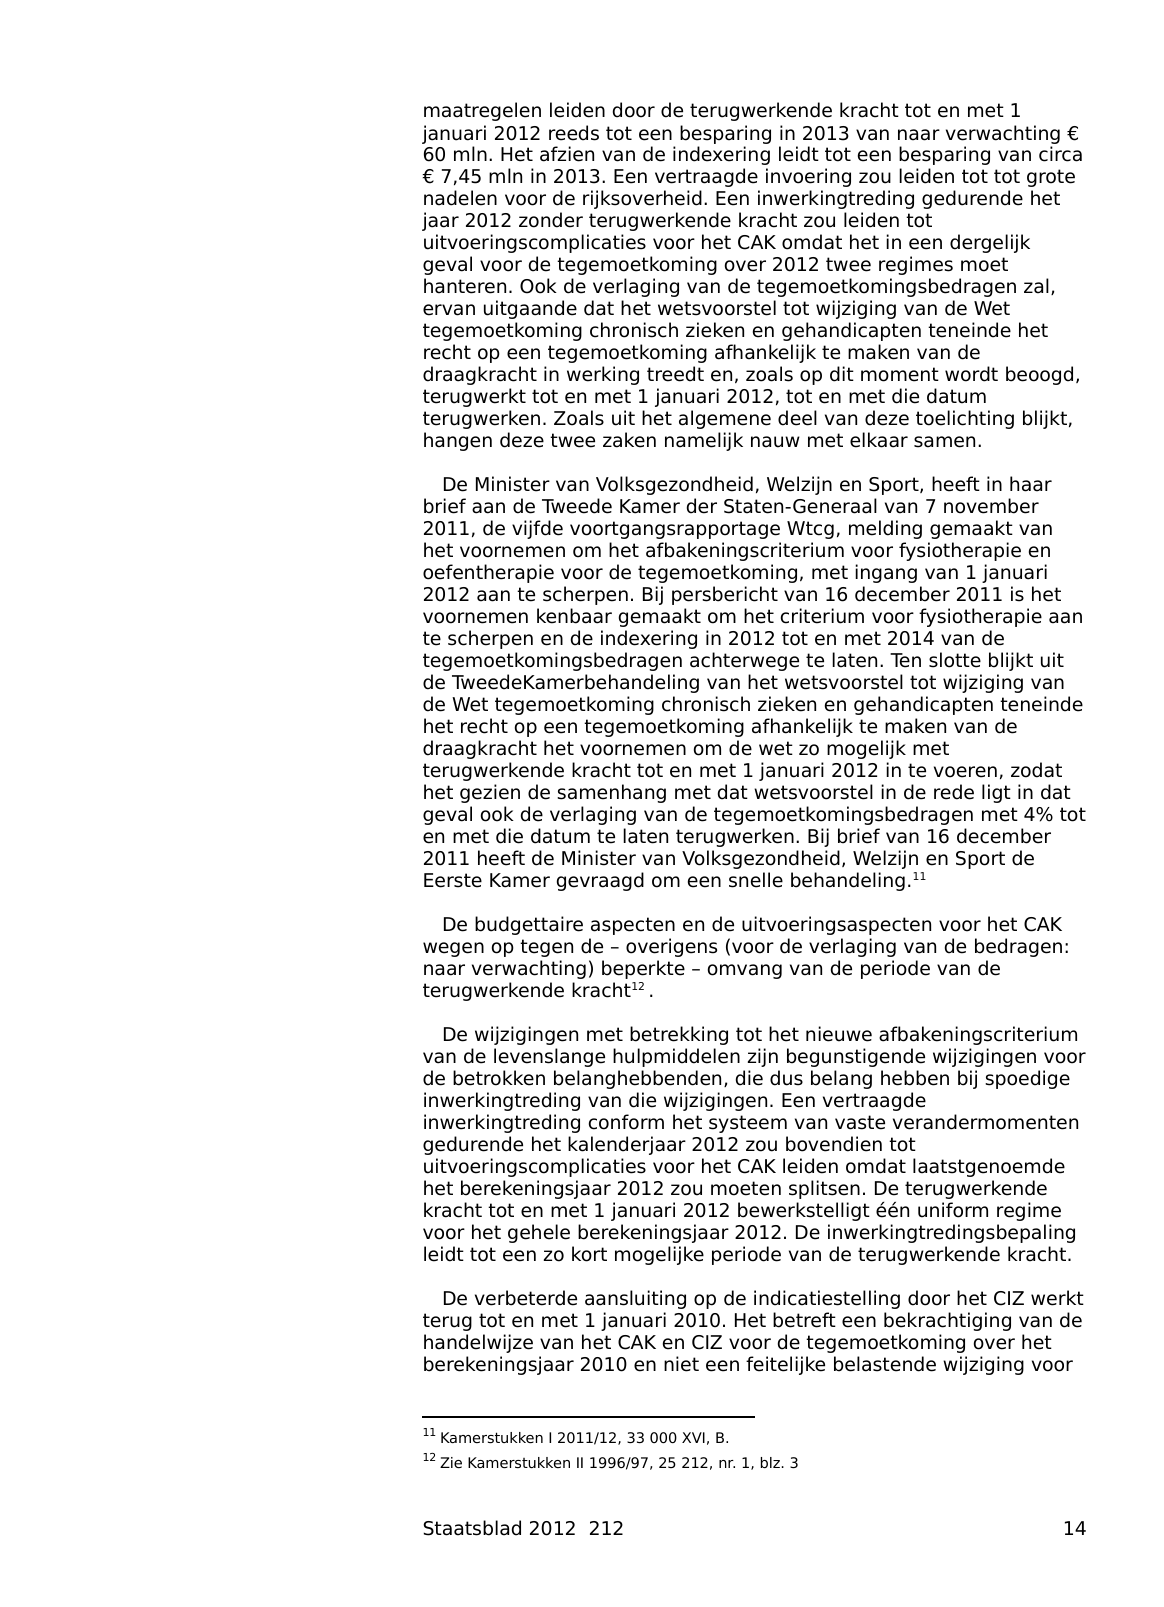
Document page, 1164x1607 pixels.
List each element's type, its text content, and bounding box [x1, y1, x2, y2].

text De verbeterde aansluiting op de indicatiestelling door het CIZ werkt terug tot en met 1 januari 2010. Het betreft een bekrachtiging van de handelwijze van het CAK en CIZ voor de tegemoetkoming over het berekeningsjaar 2010 en niet een feitelijke belastende wijziging voor [422, 1288, 1087, 1376]
text maatregelen leiden door de terugwerkende kracht tot en met 1 januari 2012 reeds tot een besparing in 2013 van naar verwachting € 60 mln. Het afzien van de indexering leidt tot een besparing van circa € 7,45 mln in 2013. Een vertraagde invoering zou leiden tot tot grote nadelen voor de rijksoverheid. Een inwerkingtreding gedurende het jaar 2012 zonder terugwerkende kracht zou leiden tot uitvoeringscomplicaties voor het CAK omdat het in een dergelijk geval voor de tegemoetkoming over 2012 twee regimes moet hanteren. Ook de verlaging van de tegemoetkomingsbedragen zal, ervan uitgaande dat het wetsvoorstel tot wijziging van de Wet tegemoetkoming chronisch zieken en gehandicapten teneinde het recht op een tegemoetkoming afhankelijk te maken van de draagkracht in werking treedt en, zoals op dit moment wordt beoogd, terugwerkt tot en met 1 januari 2012, tot en met die datum terugwerken. Zoals uit het algemene deel van deze toelichting blijkt, hangen deze twee zaken namelijk nauw met elkaar samen. [422, 100, 1087, 452]
text Kamerstukken I 2011/12, 33 000 XVI, B. [422, 1426, 1087, 1448]
text Zie Kamerstukken II 1996/97, 25 212, nr. 1, blz. 3 [422, 1451, 1087, 1473]
text De Minister van Volksgezondheid, Welzijn en Sport, heeft in haar brief aan de Tweede Kamer der Staten-Generaal van 7 november 2011, de vijfde voortgangsrapportage Wtcg, melding gemaakt van het voornemen om het afbakeningscriterium voor fysiotherapie en oefentherapie voor de tegemoetkoming, met ingang van 1 januari 2012 aan te scherpen. Bij persbericht van 16 december 2011 is het voornemen kenbaar gemaakt om het criterium voor fysiotherapie aan te scherpen en de indexering in 2012 tot en met 2014 van de tegemoetkomingsbedragen achterwege te laten. Ten slotte blijkt uit de TweedeKamerbehandeling van het wetsvoorstel tot wijziging van de Wet tegemoetkoming chronisch zieken en gehandicapten teneinde het recht op een tegemoetkoming afhankelijk te maken van de draagkracht het voornemen om de wet zo mogelijk met terugwerkende kracht tot en met 1 januari 2012 in te voeren, zodat het gezien de samenhang met dat wetsvoorstel in de rede ligt in dat geval ook de verlaging van de tegemoetkomingsbedragen met 4% tot en met die datum te laten terugwerken. Bij brief van 16 december 2011 heeft de Minister van Volksgezondheid, Welzijn en Sport de Eerste Kamer gevraagd om een snelle behandeling. [422, 474, 1087, 892]
text De wijzigingen met betrekking tot het nieuwe afbakeningscriterium van de levenslange hulpmiddelen zijn begunstigende wijzigingen voor de betrokken belanghebbenden, die dus belang hebben bij spoedige inwerkingtreding van die wijzigingen. Een vertraagde inwerkingtreding conform het systeem van vaste verandermomenten gedurende het kalenderjaar 2012 zou bovendien tot uitvoeringscomplicaties voor het CAK leiden omdat laatstgenoemde het berekeningsjaar 2012 zou moeten splitsen. De terugwerkende kracht tot en met 1 januari 2012 bewerkstelligt één uniform regime voor het gehele berekeningsjaar 2012. De inwerkingtredingsbepaling leidt tot een zo kort mogelijke periode van de terugwerkende kracht. [422, 1024, 1087, 1266]
text De budgettaire aspecten en de uitvoeringsaspecten voor het CAK wegen op tegen de – overigens (voor de verlaging van de bedragen: naar verwachting) beperkte – omvang van de periode van de terugwerkende kracht. [422, 914, 1087, 1002]
